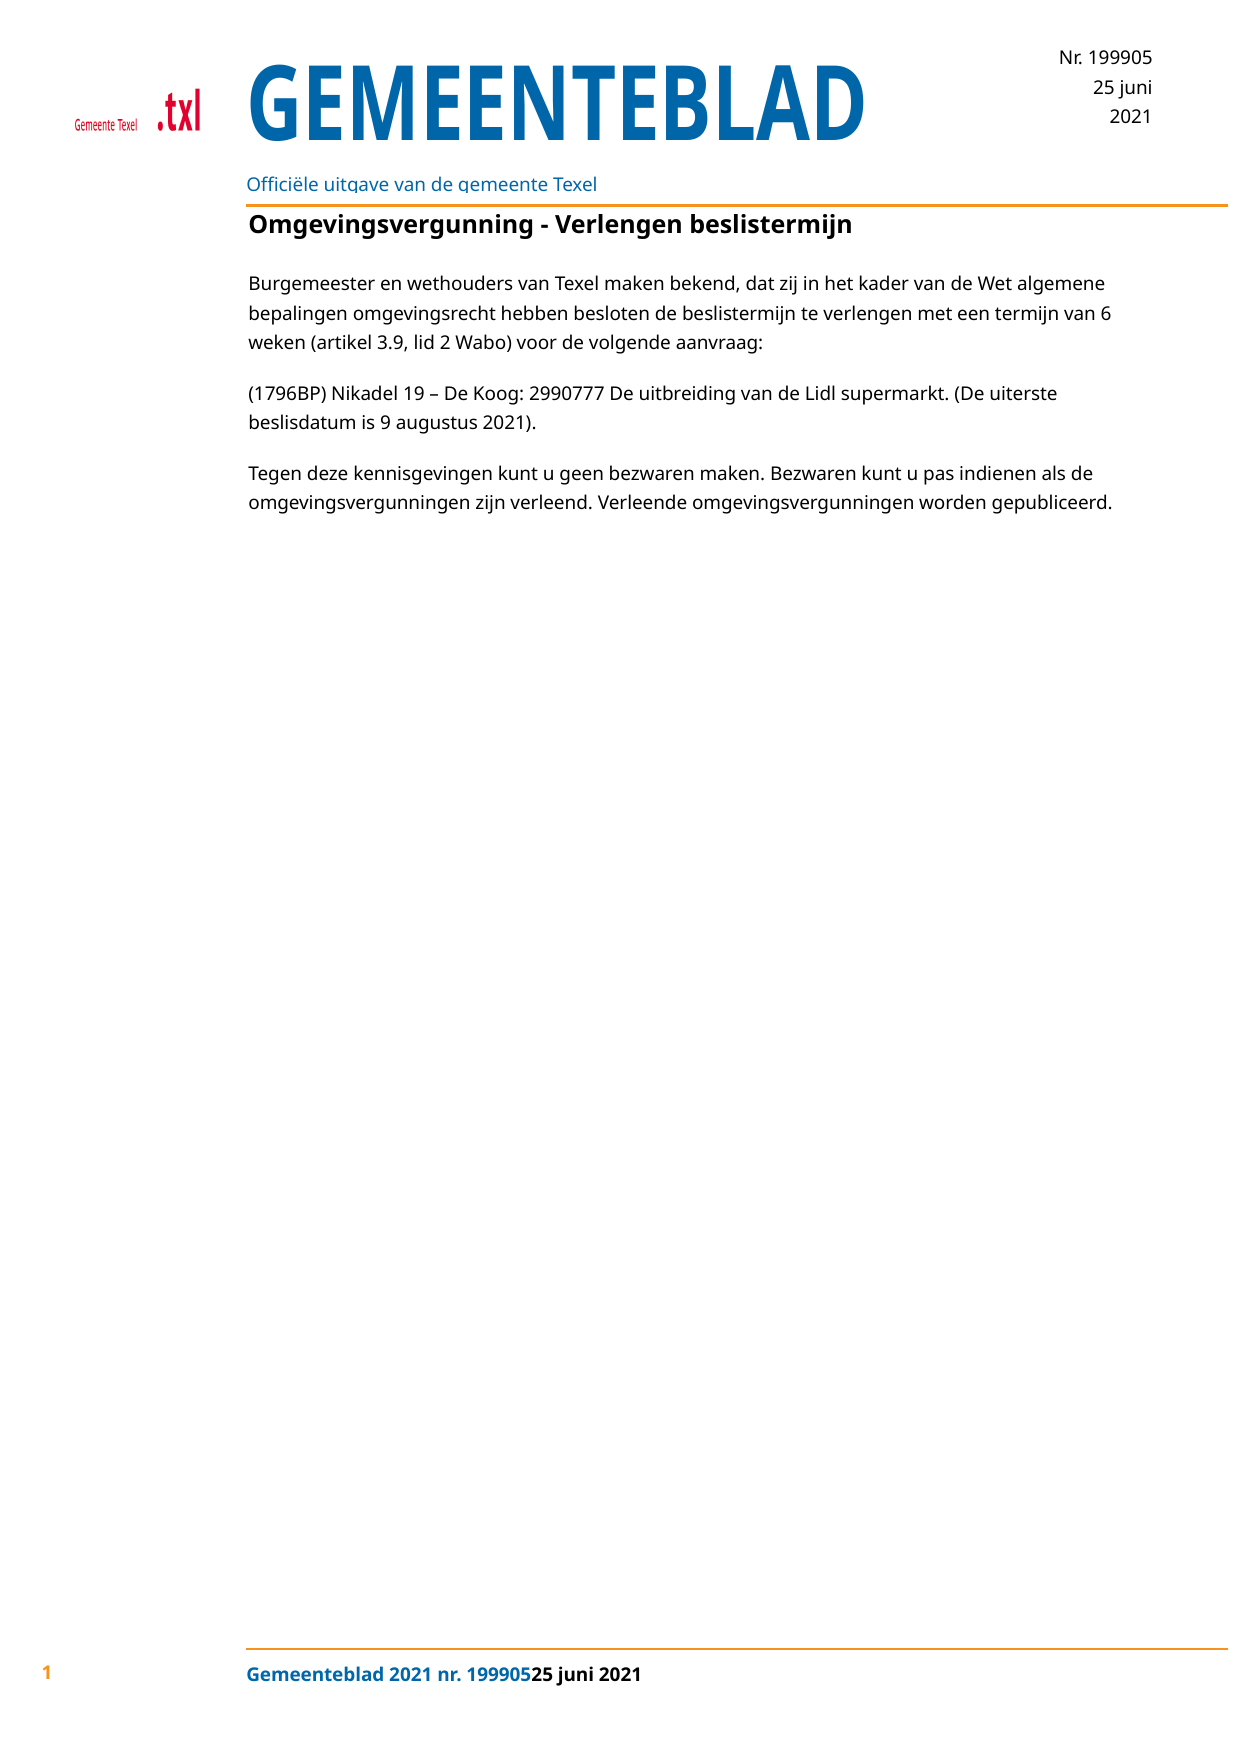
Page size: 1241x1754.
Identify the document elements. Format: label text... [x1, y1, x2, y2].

picture [41, 47, 231, 172]
text (1796BP) Nikadel 19 – De Koog: 2990777 De uitbreiding van de Lidl supermarkt. (De uiterste beslisdatum is 9 augustus 2021). [248, 380, 1152, 435]
text Tegen deze kennisgevingen kunt u geen bezwaren maken. Bezwaren kunt u pas indienen als de omgevingsvergunningen zijn verleend. Verleende omgevingsvergunningen worden gepubliceerd. [248, 460, 1152, 515]
text Omgevingsvergunning - Verlengen beslistermijn [248, 207, 1152, 241]
text Burgemeester en wethouders van Texel maken bekend, dat zij in het kader van de Wet algemene bepalingen omgevingsrecht hebben besloten de beslistermijn te verlengen met een termijn van 6 weken (artikel 3.9, lid 2 Wabo) voor de volgende aanvraag: [248, 270, 1152, 355]
